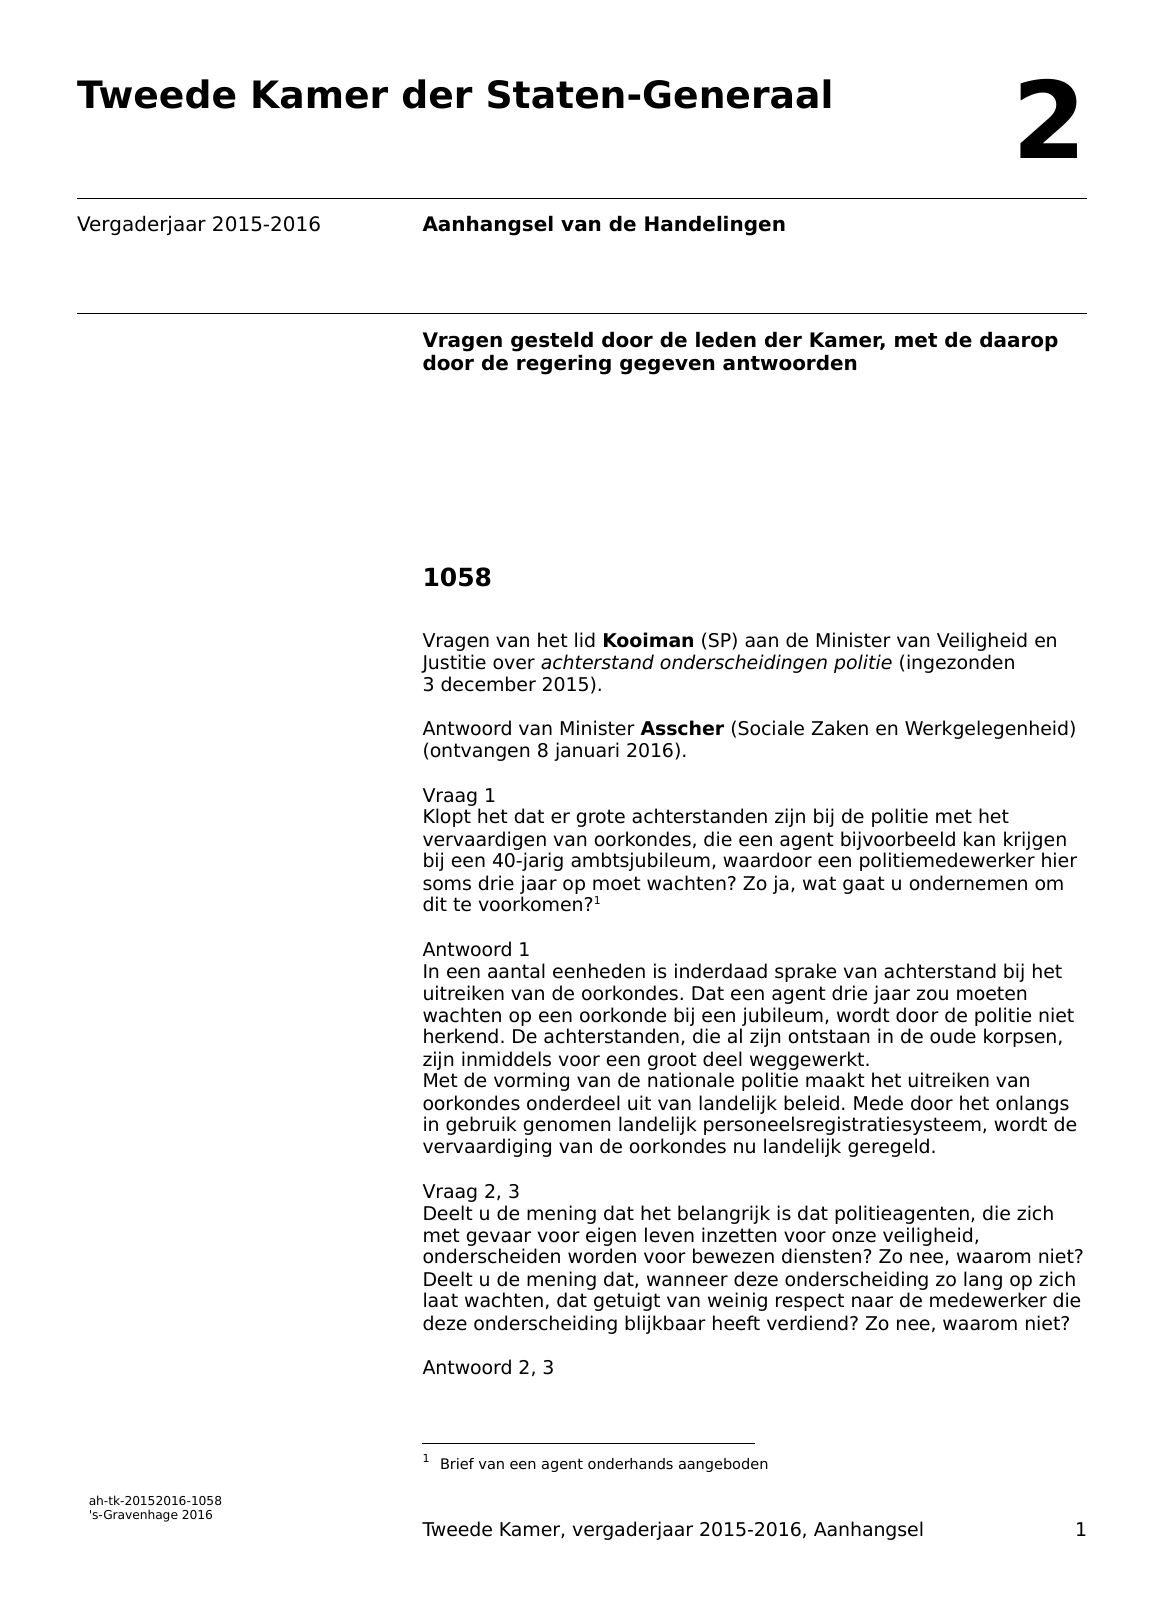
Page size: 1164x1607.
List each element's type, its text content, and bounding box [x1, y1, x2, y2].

text Antwoord 2, 3 [422, 1357, 1087, 1378]
text Antwoord 1 [422, 938, 1087, 961]
text Brief van een agent onderhands aangeboden [422, 1452, 1087, 1474]
table_cell Aanhangsel van de Handelingen [422, 199, 1087, 313]
text 's-Gravenhage 2016 [88, 1508, 323, 1522]
table_cell Vergaderjaar 2015-2016 [77, 199, 422, 313]
table_header 2 [886, 59, 1087, 198]
text Vragen van het lid Kooiman (SP) aan de Minister van Veiligheid en Justitie over achterstand onderscheidingen politie (ingezonden 3 december 2015). [422, 630, 1087, 696]
text ah-tk-20152016-1058 [88, 1494, 323, 1508]
text Deelt u de mening dat, wanneer deze onderscheiding zo lang op zich laat wachten, dat getuigt van weinig respect naar de medewerker die deze onderscheiding blijkbaar heeft verdiend? Zo nee, waarom niet? [422, 1268, 1087, 1334]
text In een aantal eenheden is inderdaad sprake van achterstand bij het uitreiken van de oorkondes. Dat een agent drie jaar zou moeten wachten op een oorkonde bij een jubileum, wordt door de politie niet herkend. De achterstanden, die al zijn ontstaan in de oude korpsen, zijn inmiddels voor een groot deel weggewerkt. [422, 961, 1087, 1070]
text Met de vorming van de nationale politie maakt het uitreiken van oorkondes onderdeel uit van landelijk beleid. Mede door het onlangs in gebruik genomen landelijk personeelsregistratiesysteem, wordt de vervaardiging van de oorkondes nu landelijk geregeld. [422, 1070, 1087, 1158]
text Klopt het dat er grote achterstanden zijn bij de politie met het vervaardigen van oorkondes, die een agent bijvoorbeeld kan krijgen bij een 40-jarig ambtsjubileum, waardoor een politiemedewerker hier soms drie jaar op moet wachten? Zo ja, wat gaat u ondernemen om dit te voorkomen? [422, 806, 1087, 916]
text Antwoord van Minister Asscher (Sociale Zaken en Werkgelegenheid) (ontvangen 8 januari 2016). [422, 718, 1087, 762]
table_cell [77, 314, 422, 375]
table_cell Vragen gesteld door de leden der Kamer, met de daarop door de regering gegeven antwoorden [422, 314, 1087, 375]
text Vraag 2, 3 [422, 1181, 1087, 1202]
text 1058 [422, 563, 1087, 592]
text Vraag 1 [422, 784, 1087, 806]
text Deelt u de mening dat het belangrijk is dat politieagenten, die zich met gevaar voor eigen leven inzetten voor onze veiligheid, onderscheiden worden voor bewezen diensten? Zo nee, waarom niet? [422, 1202, 1087, 1268]
table_header Tweede Kamer der Staten-Generaal [77, 59, 886, 198]
